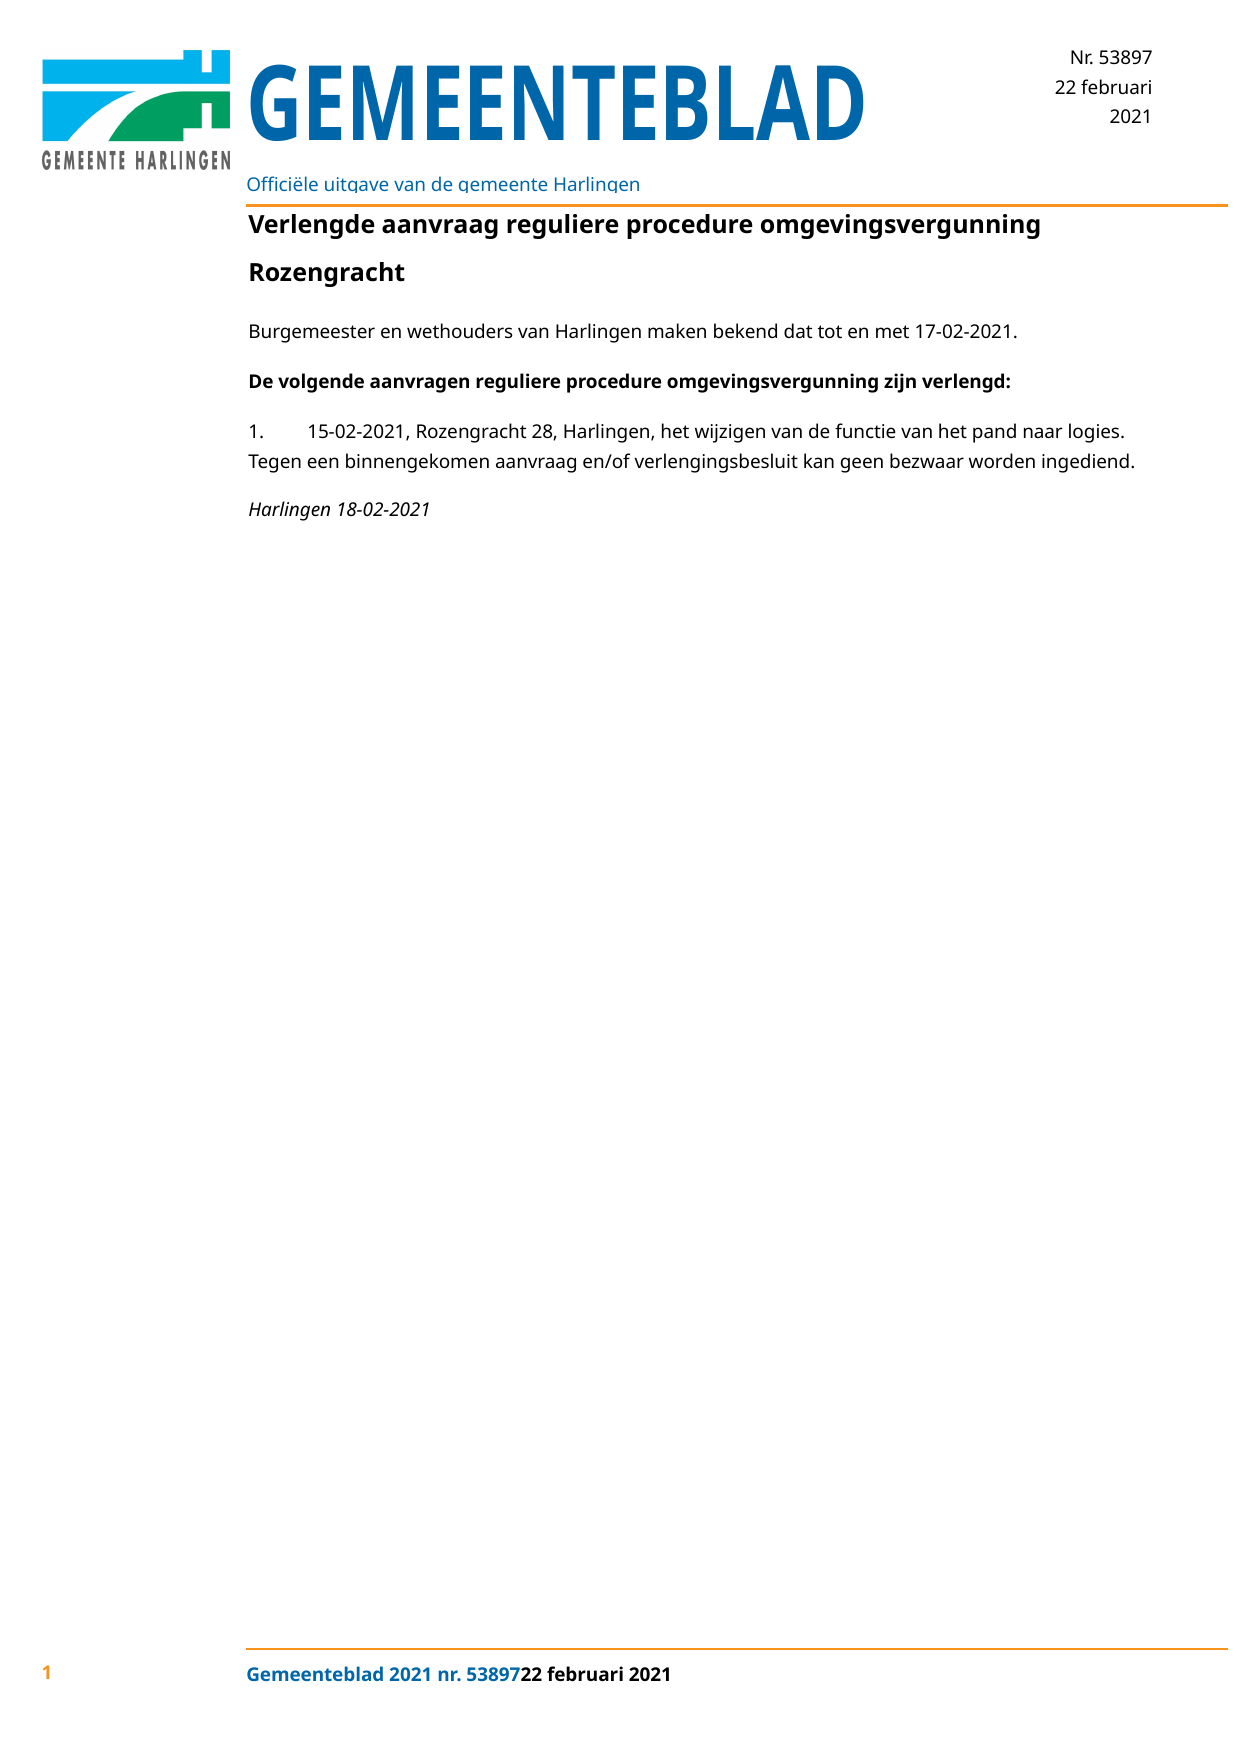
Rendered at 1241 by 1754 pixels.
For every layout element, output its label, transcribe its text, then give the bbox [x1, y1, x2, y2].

text Burgemeester en wethouders van Harlingen maken bekend dat tot en met 17-02-2021. [248, 318, 1152, 344]
text Tegen een binnengekomen aanvraag en/of verlengingsbesluit kan geen bezwaar worden ingediend. [248, 448, 1152, 474]
text Harlingen 18-02-2021 [248, 496, 1152, 522]
text Verlengde aanvraag reguliere procedure omgevingsvergunning Rozengracht [248, 207, 1152, 288]
list 15-02-2021, Rozengracht 28, Harlingen, het wijzigen van de functie van het pand naar logies. [248, 419, 1152, 444]
text De volgende aanvragen reguliere procedure omgevingsvergunning zijn verlengd: [248, 368, 1152, 394]
picture [41, 47, 231, 172]
